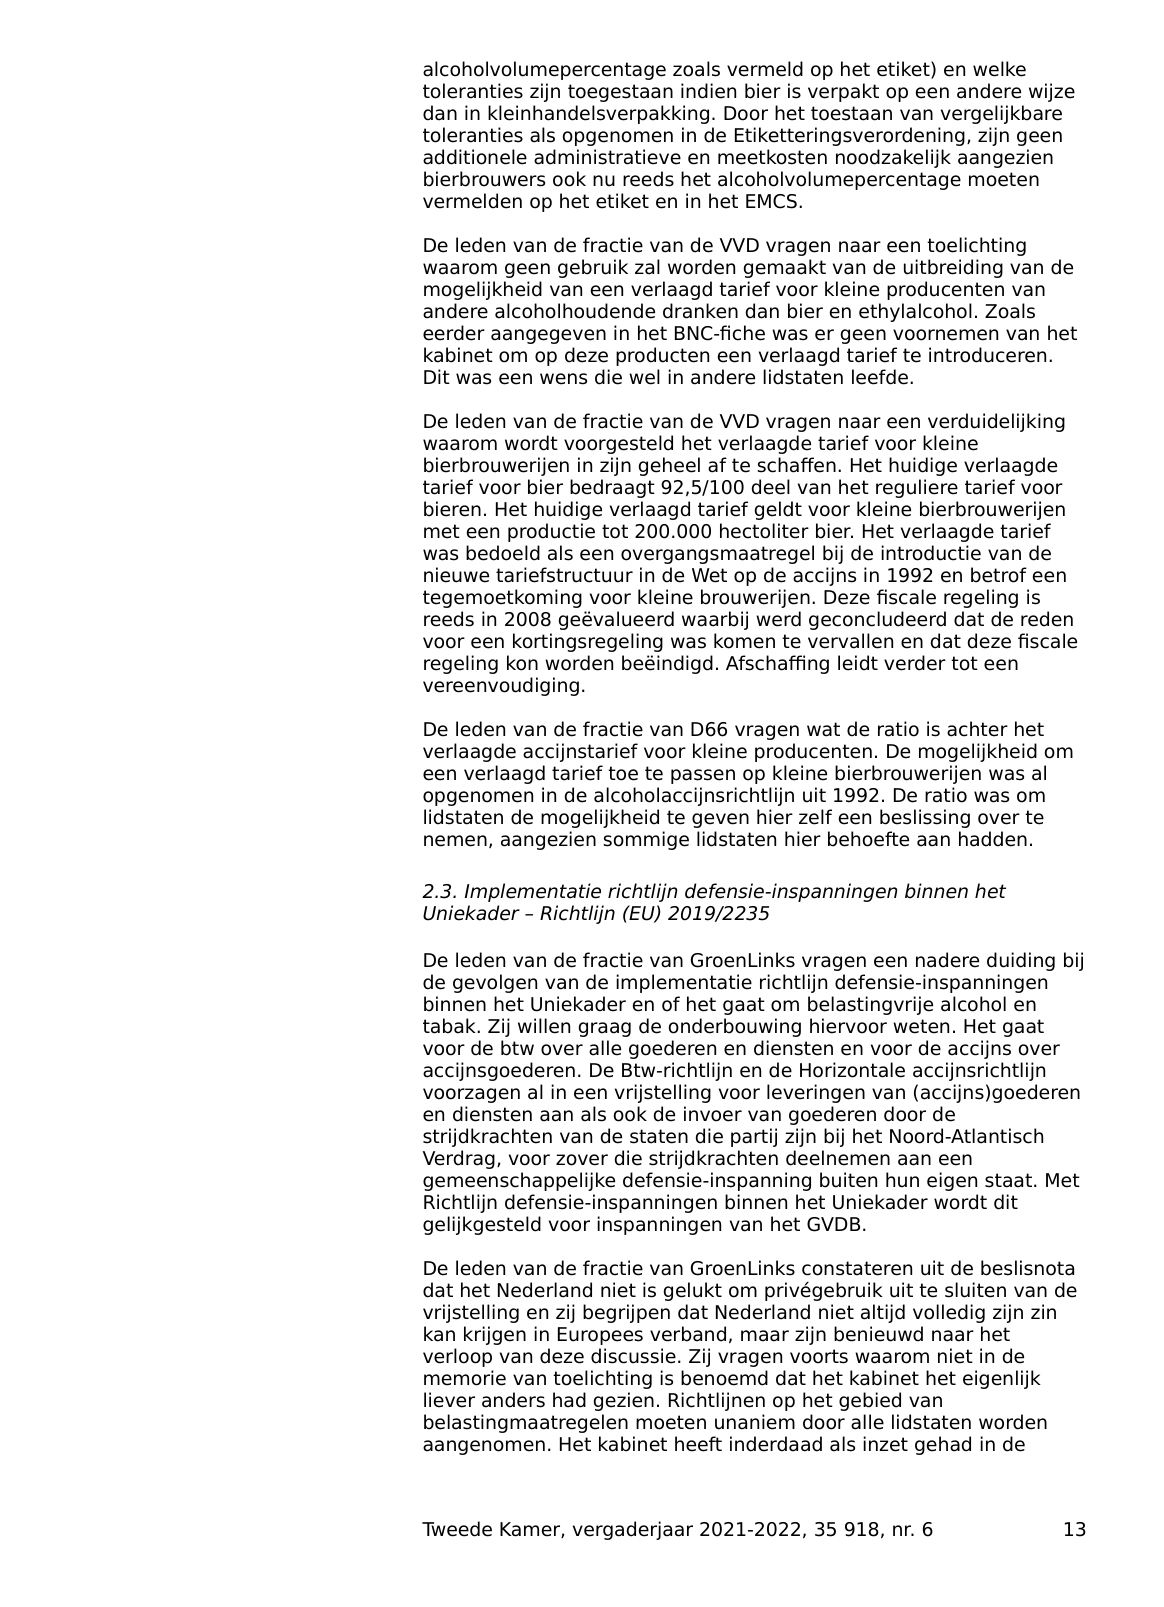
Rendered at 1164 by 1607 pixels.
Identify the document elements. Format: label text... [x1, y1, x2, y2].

text De leden van de fractie van de VVD vragen naar een toelichting waarom geen gebruik zal worden gemaakt van de uitbreiding van de mogelijkheid van een verlaagd tarief voor kleine producenten van andere alcoholhoudende dranken dan bier en ethylalcohol. Zoals eerder aangegeven in het BNC-fiche was er geen voornemen van het kabinet om op deze producten een verlaagd tarief te introduceren. Dit was een wens die wel in andere lidstaten leefde. [422, 235, 1087, 389]
text De leden van de fractie van GroenLinks vragen een nadere duiding bij de gevolgen van de implementatie richtlijn defensie-inspanningen binnen het Uniekader en of het gaat om belastingvrije alcohol en tabak. Zij willen graag de onderbouwing hiervoor weten. Het gaat voor de btw over alle goederen en diensten en voor de accijns over accijnsgoederen. De Btw-richtlijn en de Horizontale accijnsrichtlijn voorzagen al in een vrijstelling voor leveringen van (accijns)goederen en diensten aan als ook de invoer van goederen door de strijdkrachten van de staten die partij zijn bij het Noord-Atlantisch Verdrag, voor zover die strijdkrachten deelnemen aan een gemeenschappelijke defensie-inspanning buiten hun eigen staat. Met Richtlijn defensie-inspanningen binnen het Uniekader wordt dit gelijkgesteld voor inspanningen van het GVDB. [422, 950, 1087, 1236]
text alcoholvolumepercentage zoals vermeld op het etiket) en welke toleranties zijn toegestaan indien bier is verpakt op een andere wijze dan in kleinhandelsverpakking. Door het toestaan van vergelijkbare toleranties als opgenomen in de Etiketteringsverordening, zijn geen additionele administratieve en meetkosten noodzakelijk aangezien bierbrouwers ook nu reeds het alcoholvolumepercentage moeten vermelden op het etiket en in het EMCS. [422, 59, 1087, 213]
text De leden van de fractie van de VVD vragen naar een verduidelijking waarom wordt voorgesteld het verlaagde tarief voor kleine bierbrouwerijen in zijn geheel af te schaffen. Het huidige verlaagde tarief voor bier bedraagt 92,5/100 deel van het reguliere tarief voor bieren. Het huidige verlaagd tarief geldt voor kleine bierbrouwerijen met een productie tot 200.000 hectoliter bier. Het verlaagde tarief was bedoeld als een overgangsmaatregel bij de introductie van de nieuwe tariefstructuur in de Wet op de accijns in 1992 en betrof een tegemoetkoming voor kleine brouwerijen. Deze fiscale regeling is reeds in 2008 geëvalueerd waarbij werd geconcludeerd dat de reden voor een kortingsregeling was komen te vervallen en dat deze fiscale regeling kon worden beëindigd. Afschaffing leidt verder tot een vereenvoudiging. [422, 411, 1087, 697]
subtitle 2.3. Implementatie richtlijn defensie-inspanningen binnen het Uniekader – Richtlijn (EU) 2019/2235 [422, 881, 1087, 925]
text De leden van de fractie van GroenLinks constateren uit de beslisnota dat het Nederland niet is gelukt om privégebruik uit te sluiten van de vrijstelling en zij begrijpen dat Nederland niet altijd volledig zijn zin kan krijgen in Europees verband, maar zijn benieuwd naar het verloop van deze discussie. Zij vragen voorts waarom niet in de memorie van toelichting is benoemd dat het kabinet het eigenlijk liever anders had gezien. Richtlijnen op het gebied van belastingmaatregelen moeten unaniem door alle lidstaten worden aangenomen. Het kabinet heeft inderdaad als inzet gehad in de [422, 1258, 1087, 1456]
text De leden van de fractie van D66 vragen wat de ratio is achter het verlaagde accijnstarief voor kleine producenten. De mogelijkheid om een verlaagd tarief toe te passen op kleine bierbrouwerijen was al opgenomen in de alcoholaccijnsrichtlijn uit 1992. De ratio was om lidstaten de mogelijkheid te geven hier zelf een beslissing over te nemen, aangezien sommige lidstaten hier behoefte aan hadden. [422, 719, 1087, 851]
